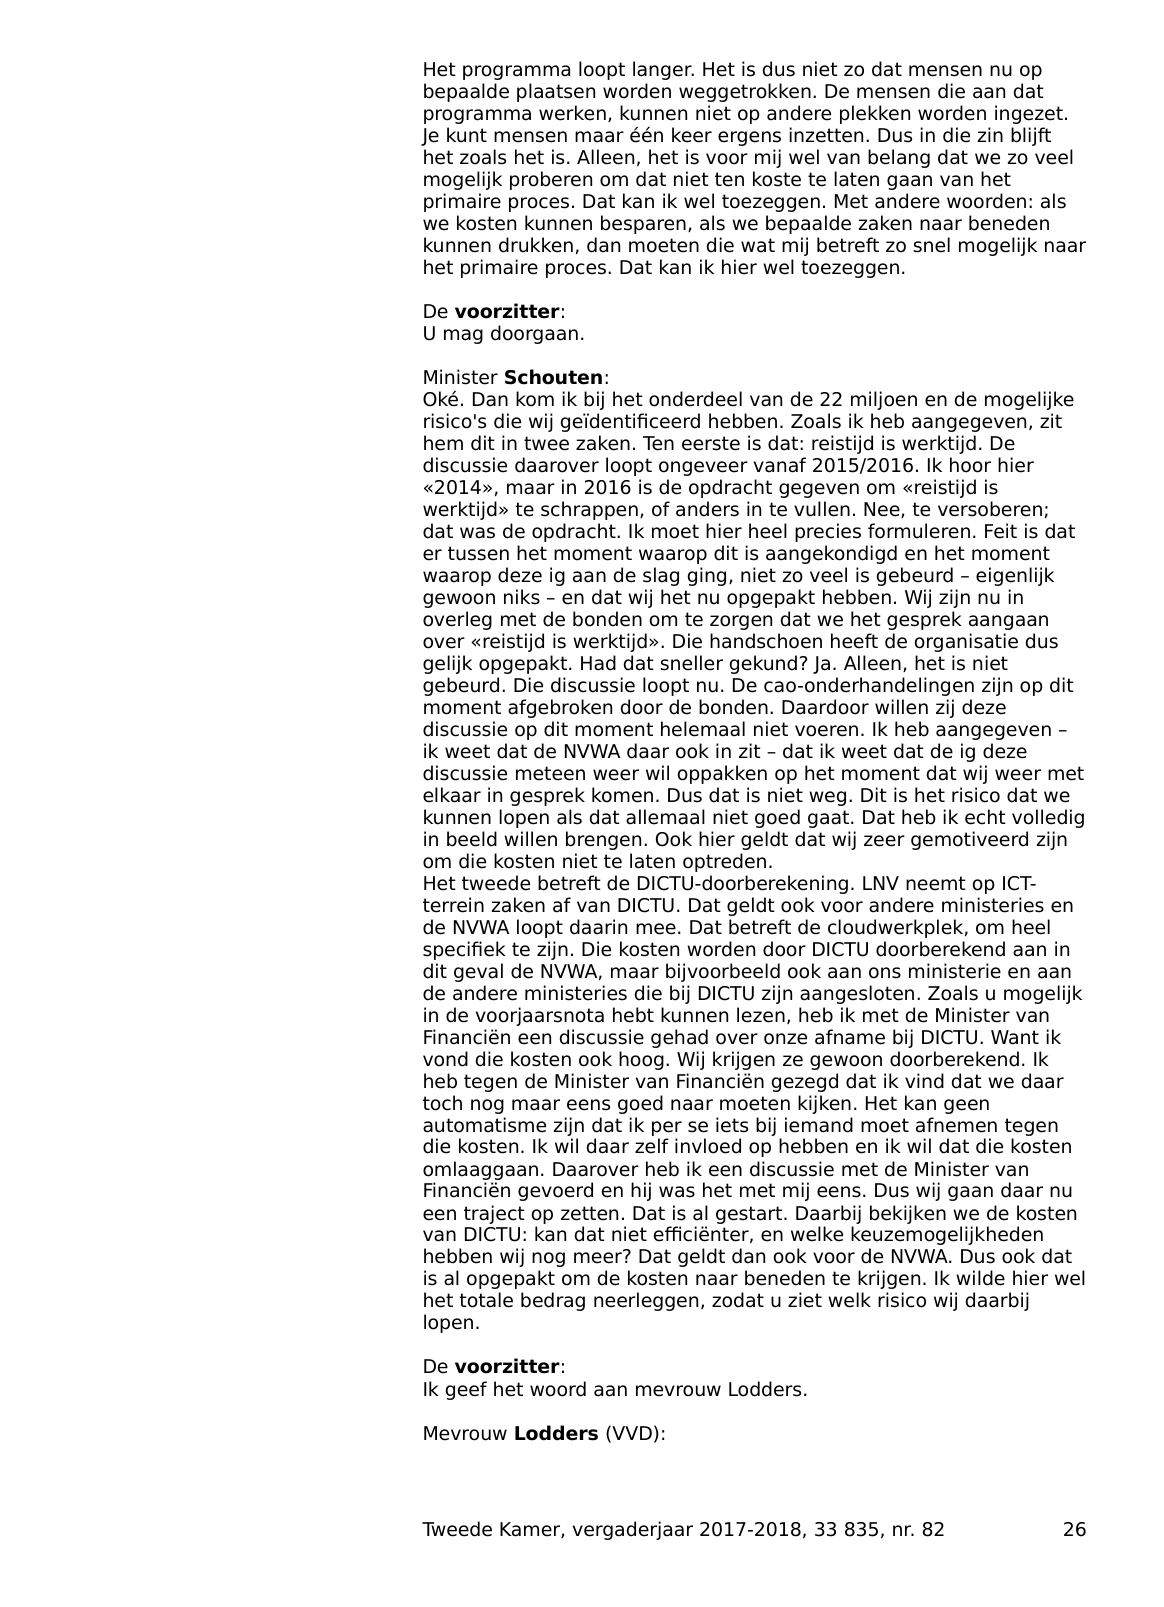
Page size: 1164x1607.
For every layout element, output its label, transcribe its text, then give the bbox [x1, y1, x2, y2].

text De voorzitter: [422, 1356, 1087, 1378]
text Het programma loopt langer. Het is dus niet zo dat mensen nu op bepaalde plaatsen worden weggetrokken. De mensen die aan dat programma werken, kunnen niet op andere plekken worden ingezet. Je kunt mensen maar één keer ergens inzetten. Dus in die zin blijft het zoals het is. Alleen, het is voor mij wel van belang dat we zo veel mogelijk proberen om dat niet ten koste te laten gaan van het primaire proces. Dat kan ik wel toezeggen. Met andere woorden: als we kosten kunnen besparen, als we bepaalde zaken naar beneden kunnen drukken, dan moeten die wat mij betreft zo snel mogelijk naar het primaire proces. Dat kan ik hier wel toezeggen. [422, 59, 1087, 279]
text Oké. Dan kom ik bij het onderdeel van de 22 miljoen en de mogelijke risico's die wij geïdentificeerd hebben. Zoals ik heb aangegeven, zit hem dit in twee zaken. Ten eerste is dat: reistijd is werktijd. De discussie daarover loopt ongeveer vanaf 2015/2016. Ik hoor hier «2014», maar in 2016 is de opdracht gegeven om «reistijd is werktijd» te schrappen, of anders in te vullen. Nee, te versoberen; dat was de opdracht. Ik moet hier heel precies formuleren. Feit is dat er tussen het moment waarop dit is aangekondigd en het moment waarop deze ig aan de slag ging, niet zo veel is gebeurd – eigenlijk gewoon niks – en dat wij het nu opgepakt hebben. Wij zijn nu in overleg met de bonden om te zorgen dat we het gesprek aangaan over «reistijd is werktijd». Die handschoen heeft de organisatie dus gelijk opgepakt. Had dat sneller gekund? Ja. Alleen, het is niet gebeurd. Die discussie loopt nu. De cao-onderhandelingen zijn op dit moment afgebroken door de bonden. Daardoor willen zij deze discussie op dit moment helemaal niet voeren. Ik heb aangegeven – ik weet dat de NVWA daar ook in zit – dat ik weet dat de ig deze discussie meteen weer wil oppakken op het moment dat wij weer met elkaar in gesprek komen. Dus dat is niet weg. Dit is het risico dat we kunnen lopen als dat allemaal niet goed gaat. Dat heb ik echt volledig in beeld willen brengen. Ook hier geldt dat wij zeer gemotiveerd zijn om die kosten niet te laten optreden. [422, 389, 1087, 873]
text Het tweede betreft de DICTU-doorberekening. LNV neemt op ICT-terrein zaken af van DICTU. Dat geldt ook voor andere ministeries en de NVWA loopt daarin mee. Dat betreft de cloudwerkplek, om heel specifiek te zijn. Die kosten worden door DICTU doorberekend aan in dit geval de NVWA, maar bijvoorbeeld ook aan ons ministerie en aan de andere ministeries die bij DICTU zijn aangesloten. Zoals u mogelijk in de voorjaarsnota hebt kunnen lezen, heb ik met de Minister van Financiën een discussie gehad over onze afname bij DICTU. Want ik vond die kosten ook hoog. Wij krijgen ze gewoon doorberekend. Ik heb tegen de Minister van Financiën gezegd dat ik vind dat we daar toch nog maar eens goed naar moeten kijken. Het kan geen automatisme zijn dat ik per se iets bij iemand moet afnemen tegen die kosten. Ik wil daar zelf invloed op hebben en ik wil dat die kosten omlaaggaan. Daarover heb ik een discussie met de Minister van Financiën gevoerd en hij was het met mij eens. Dus wij gaan daar nu een traject op zetten. Dat is al gestart. Daarbij bekijken we de kosten van DICTU: kan dat niet efficiënter, en welke keuzemogelijkheden hebben wij nog meer? Dat geldt dan ook voor de NVWA. Dus ook dat is al opgepakt om de kosten naar beneden te krijgen. Ik wilde hier wel het totale bedrag neerleggen, zodat u ziet welk risico wij daarbij lopen. [422, 873, 1087, 1334]
text Minister Schouten: [422, 367, 1087, 389]
text U mag doorgaan. [422, 323, 1087, 345]
text De voorzitter: [422, 301, 1087, 323]
text Ik geef het woord aan mevrouw Lodders. [422, 1378, 1087, 1400]
text Mevrouw Lodders (VVD): [422, 1423, 1087, 1444]
